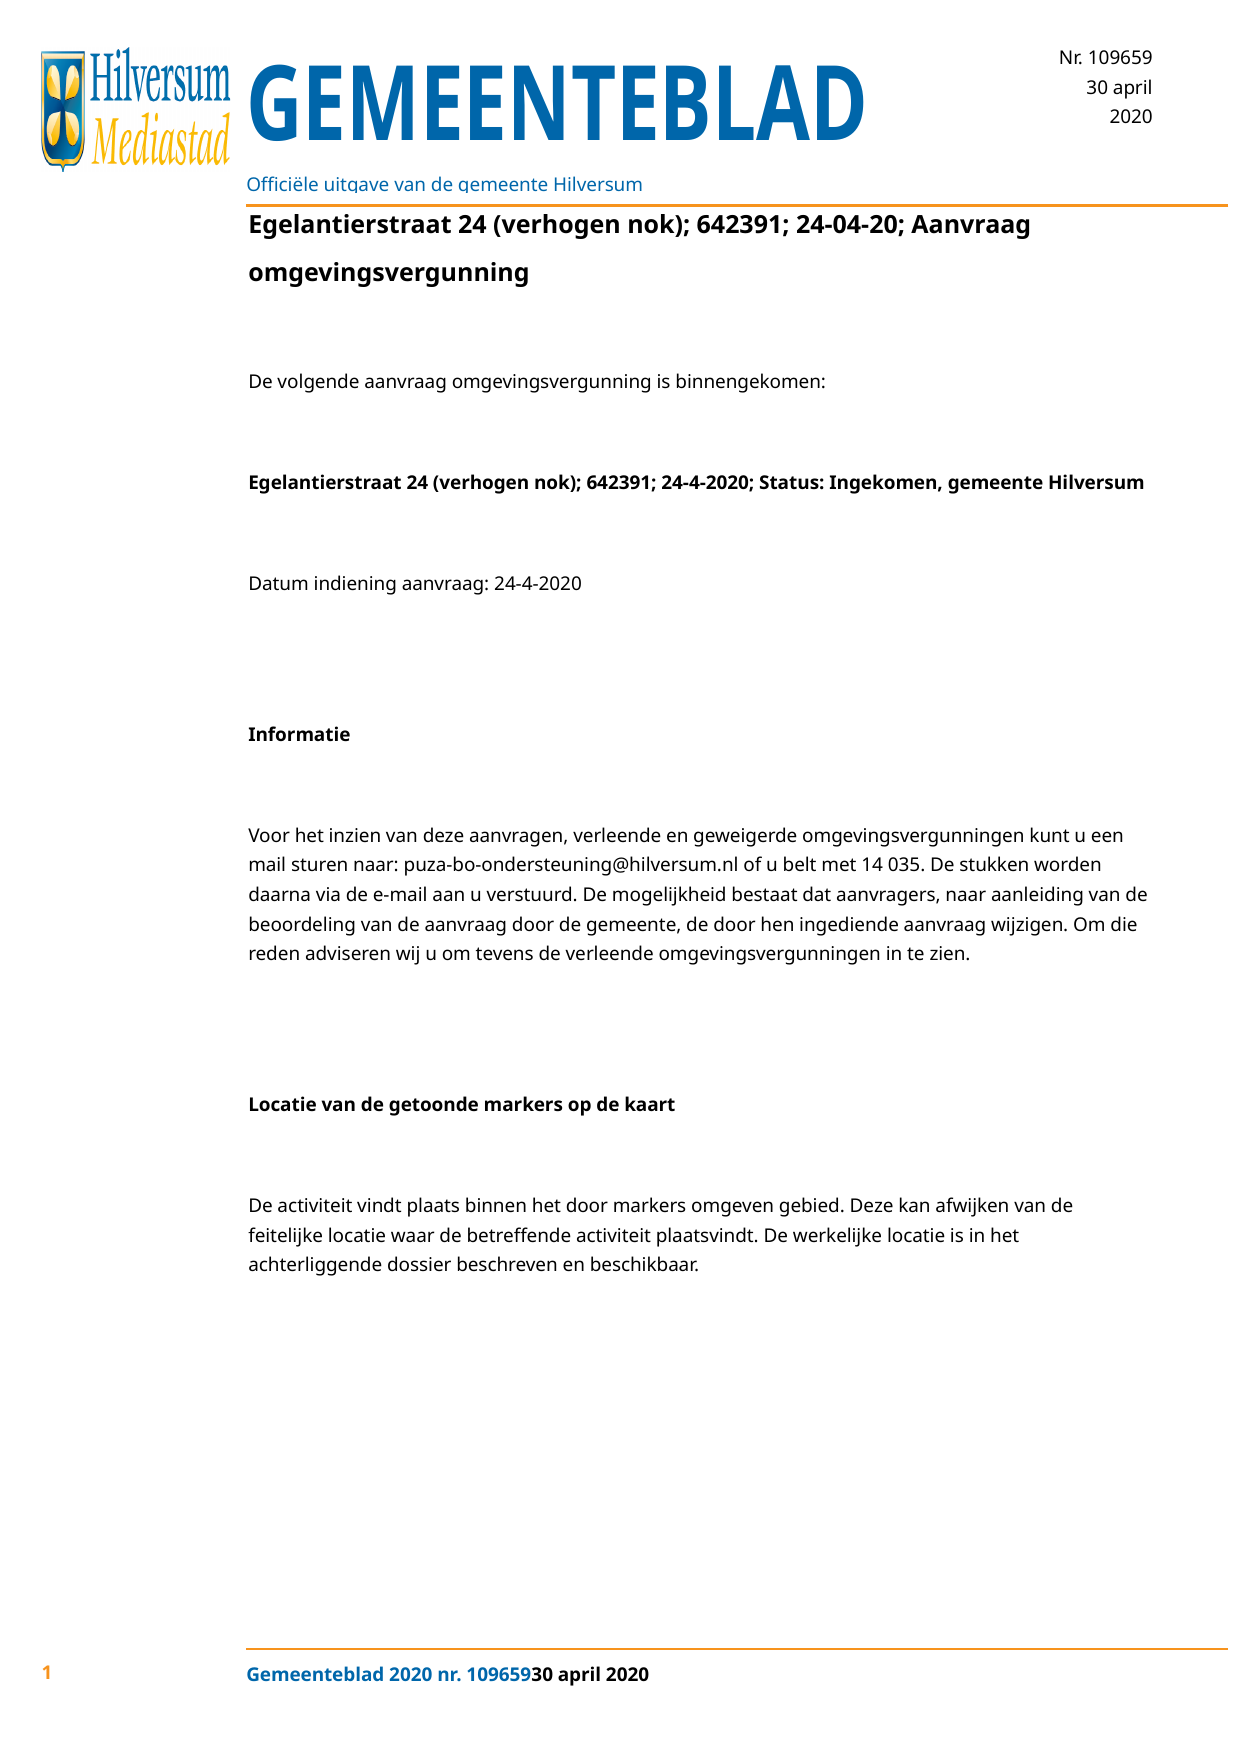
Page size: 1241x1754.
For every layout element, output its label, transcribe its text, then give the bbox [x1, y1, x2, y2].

text Egelantierstraat 24 (verhogen nok); 642391; 24-4-2020; Status: Ingekomen, gemeente Hilversum [248, 469, 1152, 495]
text Informatie [248, 721, 1152, 747]
picture [41, 47, 231, 172]
text Datum indiening aanvraag: 24-4-2020 [248, 570, 1152, 596]
text Locatie van de getoonde markers op de kaart [248, 1092, 1152, 1117]
text De activiteit vindt plaats binnen het door markers omgeven gebied. Deze kan afwijken van de feitelijke locatie waar de betreffende activiteit plaatsvindt. De werkelijke locatie is in het achterliggende dossier beschreven en beschikbaar. [248, 1192, 1152, 1277]
text De volgende aanvraag omgevingsvergunning is binnengekomen: [248, 368, 1152, 394]
text Voor het inzien van deze aanvragen, verleende en geweigerde omgevingsvergunningen kunt u een mail sturen naar: puza-bo-ondersteuning@hilversum.nl of u belt met 14 035. De stukken worden daarna via de e-mail aan u verstuurd. De mogelijkheid bestaat dat aanvragers, naar aanleiding van de beoordeling van de aanvraag door de gemeente, de door hen ingediende aanvraag wijzigen. Om die reden adviseren wij u om tevens de verleende omgevingsvergunningen in te zien. [248, 822, 1152, 966]
text Egelantierstraat 24 (verhogen nok); 642391; 24-04-20; Aanvraag omgevingsvergunning [248, 207, 1152, 288]
